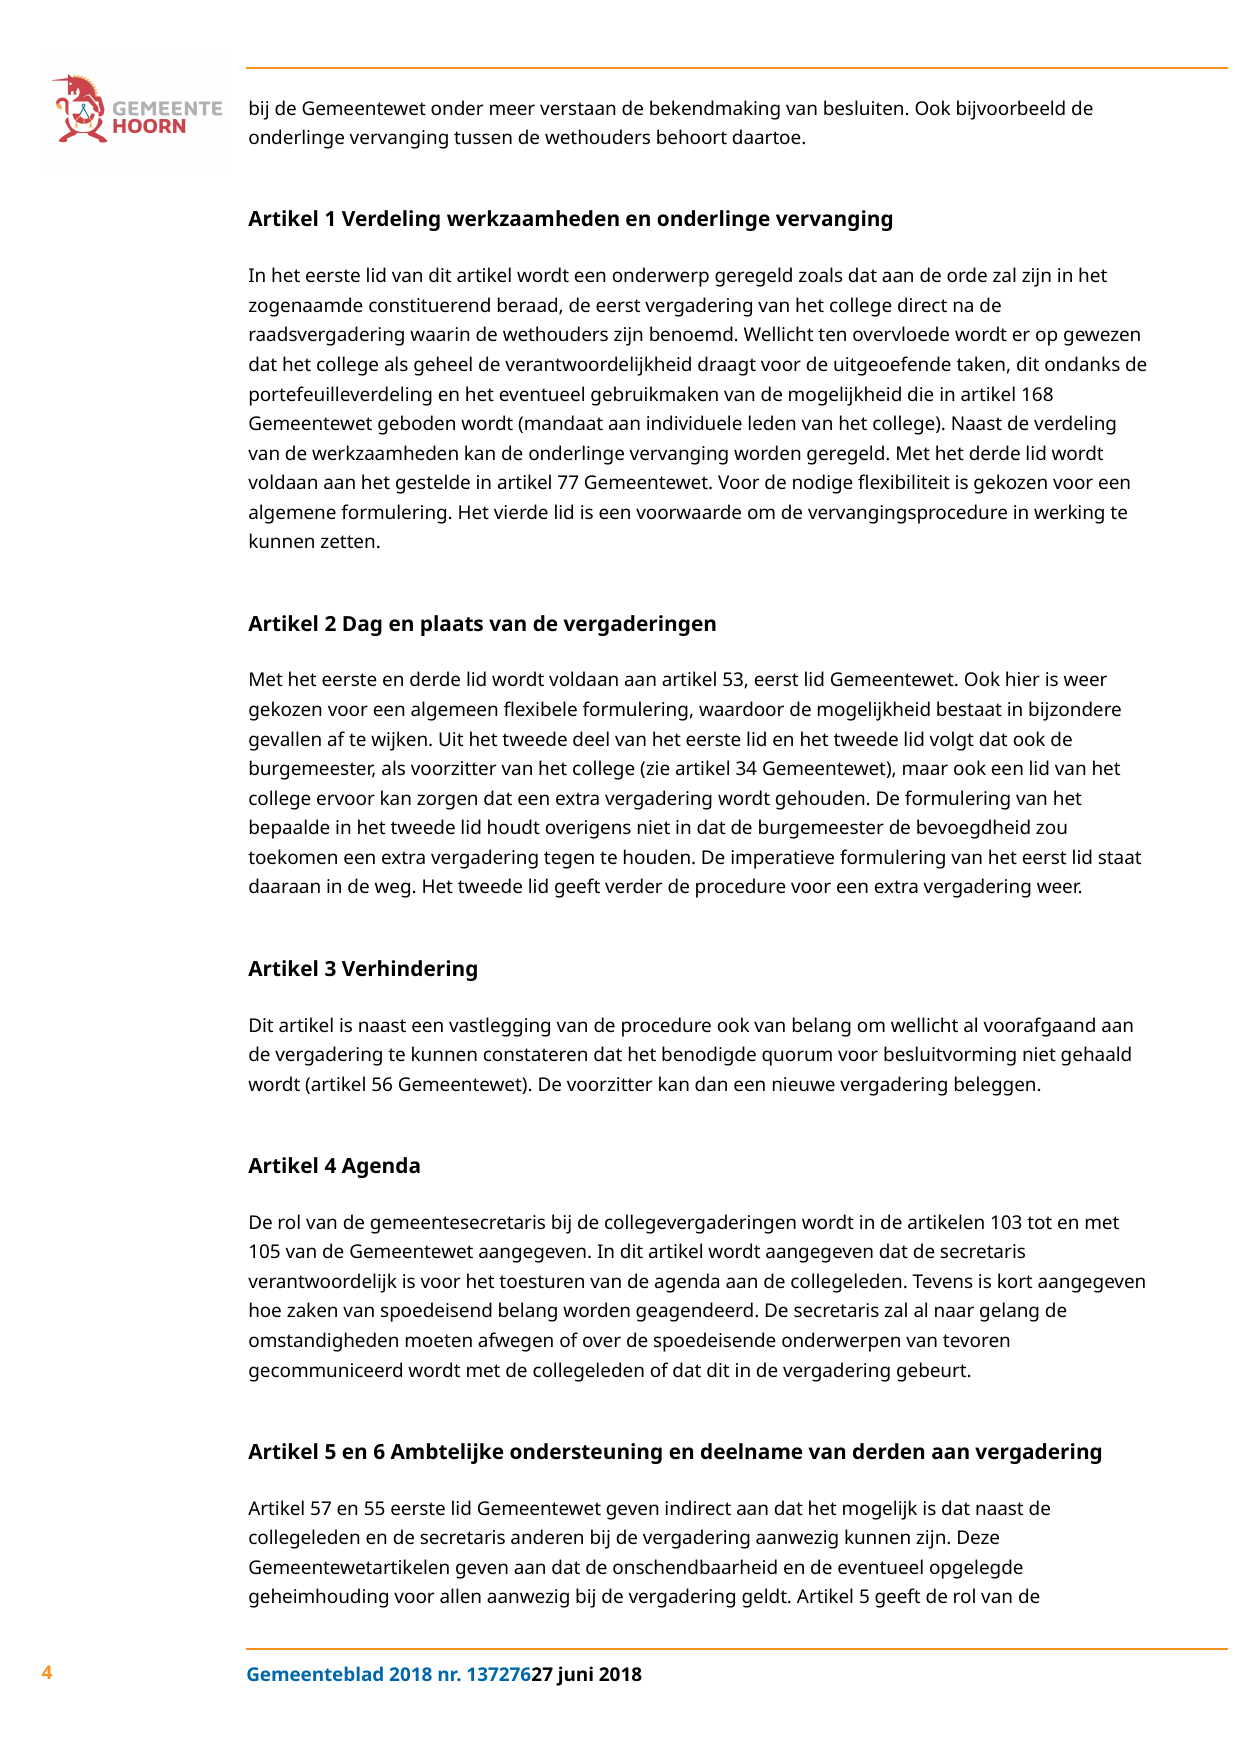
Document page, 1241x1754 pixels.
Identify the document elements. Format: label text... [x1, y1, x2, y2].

text Artikel 4 Agenda [248, 1151, 1152, 1179]
text De rol van de gemeentesecretaris bij de collegevergaderingen wordt in de artikelen 103 tot en met 105 van de Gemeentewet aangegeven. In dit artikel wordt aangegeven dat de secretaris verantwoordelijk is voor het toesturen van de agenda aan de collegeleden. Tevens is kort aangegeven hoe zaken van spoedeisend belang worden geagendeerd. De secretaris zal al naar gelang de omstandigheden moeten afwegen of over de spoedeisende onderwerpen van tevoren gecommuniceerd wordt met de collegeleden of dat dit in de vergadering gebeurt. [248, 1209, 1152, 1383]
text Artikel 3 Verhindering [248, 954, 1152, 982]
text Artikel 1 Verdeling werkzaamheden en onderlinge vervanging [248, 204, 1152, 233]
text Artikel 2 Dag en plaats van de vergaderingen [248, 609, 1152, 637]
text Artikel 57 en 55 eerste lid Gemeentewet geven indirect aan dat het mogelijk is dat naast de collegeleden en de secretaris anderen bij de vergadering aanwezig kunnen zijn. Deze Gemeentewetartikelen geven aan dat de onschendbaarheid en de eventueel opgelegde geheimhouding voor allen aanwezig bij de vergadering geldt. Artikel 5 geeft de rol van de [248, 1495, 1152, 1609]
text Dit artikel is naast een vastlegging van de procedure ook van belang om wellicht al voorafgaand aan de vergadering te kunnen constateren dat het benodigde quorum voor besluitvorming niet gehaald wordt (artikel 56 Gemeentewet). De voorzitter kan dan een nieuwe vergadering beleggen. [248, 1012, 1152, 1097]
picture [41, 47, 231, 172]
text Artikel 5 en 6 Ambtelijke ondersteuning en deelname van derden aan vergadering [248, 1437, 1152, 1465]
text Met het eerste en derde lid wordt voldaan aan artikel 53, eerst lid Gemeentewet. Ook hier is weer gekozen voor een algemeen flexibele formulering, waardoor de mogelijkheid bestaat in bijzondere gevallen af te wijken. Uit het tweede deel van het eerste lid en het tweede lid volgt dat ook de burgemeester, als voorzitter van het college (zie artikel 34 Gemeentewet), maar ook een lid van het college ervoor kan zorgen dat een extra vergadering wordt gehouden. De formulering van het bepaalde in het tweede lid houdt overigens niet in dat de burgemeester de bevoegdheid zou toekomen een extra vergadering tegen te houden. De imperatieve formulering van het eerst lid staat daaraan in de weg. Het tweede lid geeft verder de procedure voor een extra vergadering weer. [248, 667, 1152, 899]
text In het eerste lid van dit artikel wordt een onderwerp geregeld zoals dat aan de orde zal zijn in het zogenaamde constituerend beraad, de eerst vergadering van het college direct na de raadsvergadering waarin de wethouders zijn benoemd. Wellicht ten overvloede wordt er op gewezen dat het college als geheel de verantwoordelijkheid draagt voor de uitgeoefende taken, dit ondanks de portefeuilleverdeling en het eventueel gebruikmaken van de mogelijkheid die in artikel 168 Gemeentewet geboden wordt (mandaat aan individuele leden van het college). Naast de verdeling van de werkzaamheden kan de onderlinge vervanging worden geregeld. Met het derde lid wordt voldaan aan het gestelde in artikel 77 Gemeentewet. Voor de nodige flexibiliteit is gekozen voor een algemene formulering. Het vierde lid is een voorwaarde om de vervangingsprocedure in werking te kunnen zetten. [248, 262, 1152, 554]
text bij de Gemeentewet onder meer verstaan de bekendmaking van besluiten. Ook bijvoorbeeld de onderlinge vervanging tussen de wethouders behoort daartoe. [248, 95, 1152, 150]
